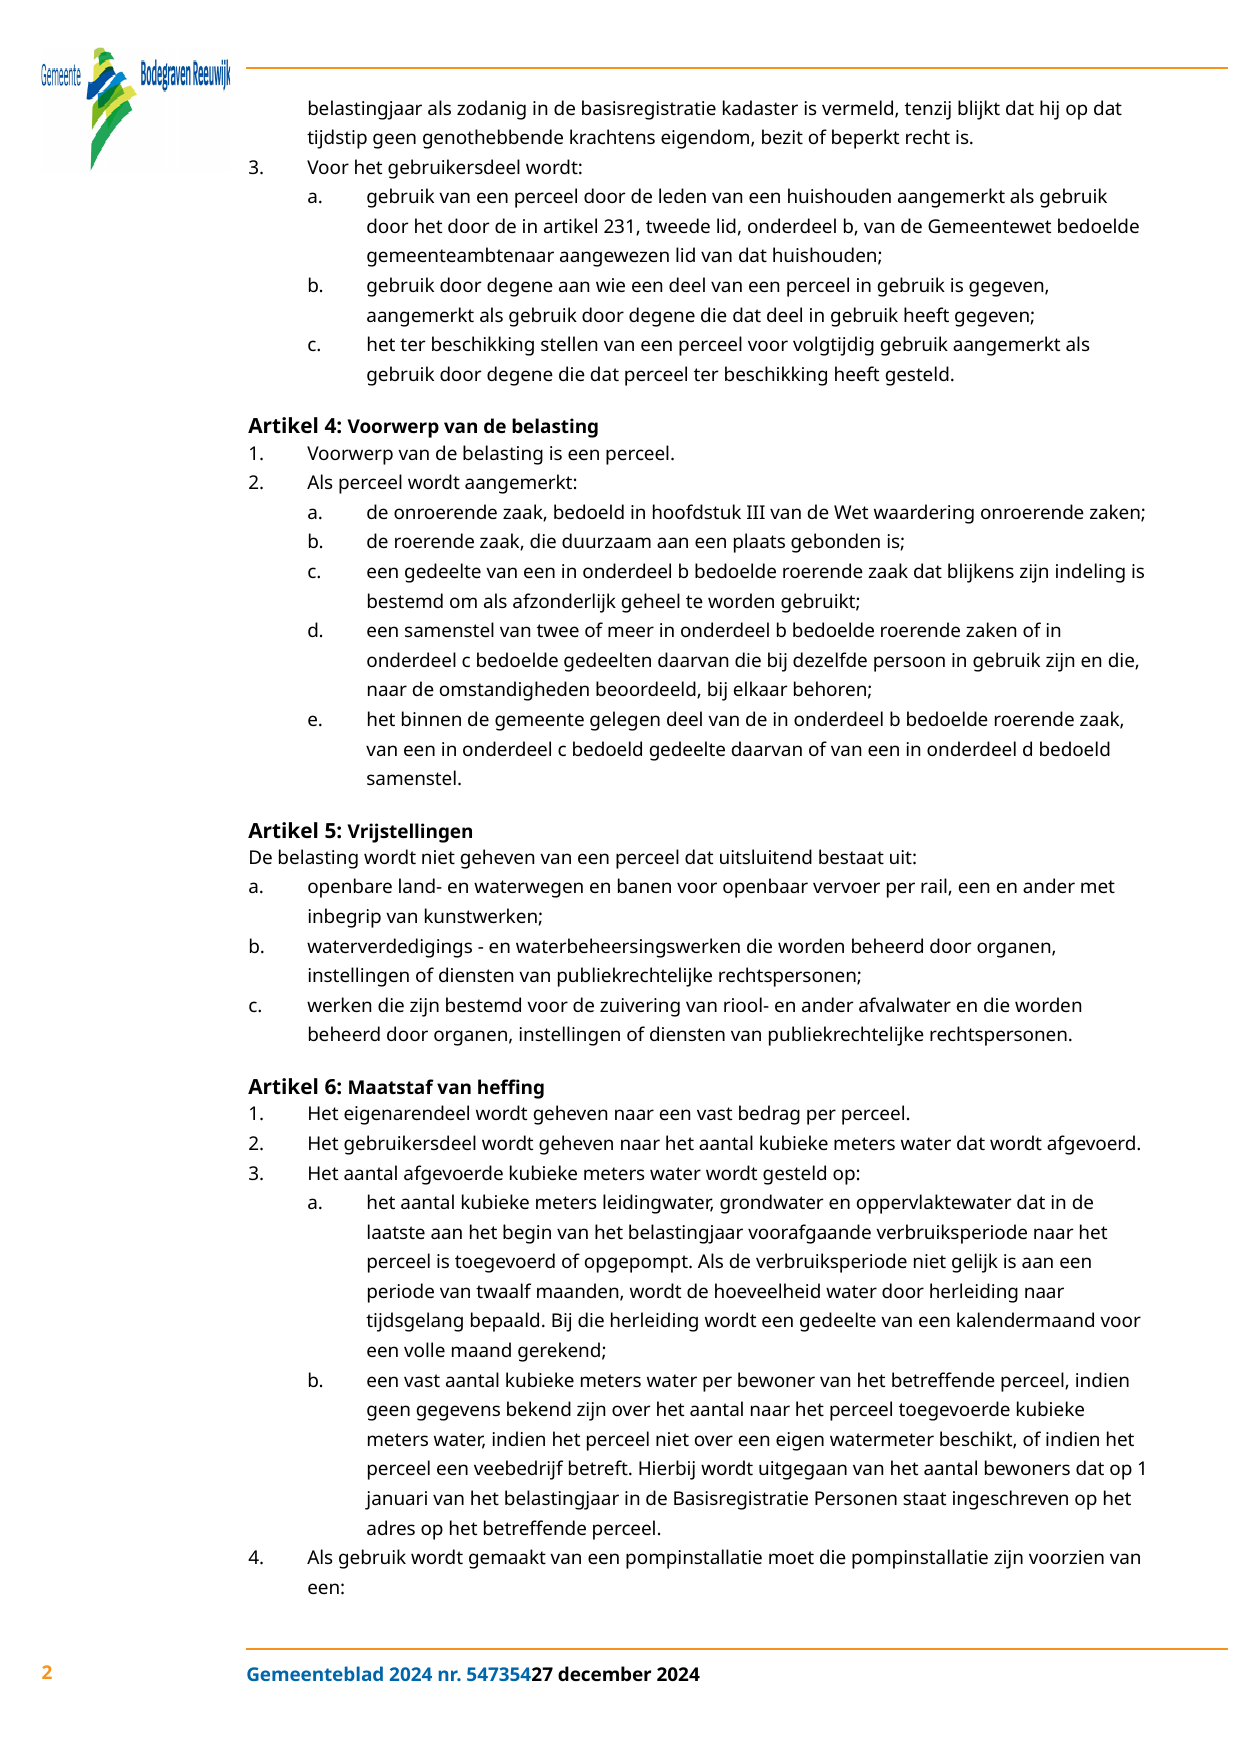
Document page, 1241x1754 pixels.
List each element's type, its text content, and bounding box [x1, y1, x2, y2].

text Artikel 5: Vrijstellingen [248, 816, 1152, 844]
list gebruik door degene aan wie een deel van een perceel in gebruik is gegeven, aangemerkt als gebruik door degene die dat deel in gebruik heeft gegeven; [307, 272, 1152, 328]
list Het gebruikersdeel wordt geheven naar het aantal kubieke meters water dat wordt afgevoerd. [248, 1130, 1152, 1156]
list Het aantal afgevoerde kubieke meters water wordt gesteld op: [248, 1160, 1152, 1185]
list een vast aantal kubieke meters water per bewoner van het betreffende perceel, indien geen gegevens bekend zijn over het aantal naar het perceel toegevoerde kubieke meters water, indien het perceel niet over een eigen watermeter beschikt, of indien het perceel een veebedrijf betreft. Hierbij wordt uitgegaan van het aantal bewoners dat op 1 januari van het belastingjaar in de Basisregistratie Personen staat ingeschreven op het adres op het betreffende perceel. [307, 1367, 1152, 1540]
picture [41, 47, 231, 172]
list Het eigenarendeel wordt geheven naar een vast bedrag per perceel. [248, 1101, 1152, 1126]
list een gedeelte van een in onderdeel b bedoelde roerende zaak dat blijkens zijn indeling is bestemd om als afzonderlijk geheel te worden gebruikt; [307, 558, 1152, 613]
list waterverdedigings - en waterbeheersingswerken die worden beheerd door organen, instellingen of diensten van publiekrechtelijke rechtspersonen; [248, 933, 1152, 988]
list Voorwerp van de belasting is een perceel. [248, 440, 1152, 466]
list het binnen de gemeente gelegen deel van de in onderdeel b bedoelde roerende zaak, van een in onderdeel c bedoeld gedeelte daarvan of van een in onderdeel d bedoeld samenstel. [307, 706, 1152, 791]
list gebruik van een perceel door de leden van een huishouden aangemerkt als gebruik door het door de in artikel 231, tweede lid, onderdeel b, van de Gemeentewet bedoelde gemeenteambtenaar aangewezen lid van dat huishouden; [307, 183, 1152, 268]
text De belasting wordt niet geheven van een perceel dat uitsluitend bestaat uit: [248, 844, 1152, 870]
list belastingjaar als zodanig in de basisregistratie kadaster is vermeld, tenzij blijkt dat hij op dat tijdstip geen genothebbende krachtens eigendom, bezit of beperkt recht is. [248, 95, 1152, 150]
list de onroerende zaak, bedoeld in hoofdstuk III van de Wet waardering onroerende zaken; [307, 499, 1152, 525]
list openbare land- en waterwegen en banen voor openbaar vervoer per rail, een en ander met inbegrip van kunstwerken; [248, 874, 1152, 929]
list het ter beschikking stellen van een perceel voor volgtijdig gebruik aangemerkt als gebruik door degene die dat perceel ter beschikking heeft gesteld. [307, 331, 1152, 387]
list een samenstel van twee of meer in onderdeel b bedoelde roerende zaken of in onderdeel c bedoelde gedeelten daarvan die bij dezelfde persoon in gebruik zijn en die, naar de omstandigheden beoordeeld, bij elkaar behoren; [307, 617, 1152, 702]
list Als perceel wordt aangemerkt: [248, 469, 1152, 495]
list werken die zijn bestemd voor de zuivering van riool- en ander afvalwater en die worden beheerd door organen, instellingen of diensten van publiekrechtelijke rechtspersonen. [248, 992, 1152, 1047]
text Artikel 4: Voorwerp van de belasting [248, 411, 1152, 440]
list de roerende zaak, die duurzaam aan een plaats gebonden is; [307, 529, 1152, 554]
list Als gebruik wordt gemaakt van een pompinstallatie moet die pompinstallatie zijn voorzien van een: [248, 1544, 1152, 1599]
list het aantal kubieke meters leidingwater, grondwater en oppervlaktewater dat in de laatste aan het begin van het belastingjaar voorafgaande verbruiksperiode naar het perceel is toegevoerd of opgepompt. Als de verbruiksperiode niet gelijk is aan een periode van twaalf maanden, wordt de hoeveelheid water door herleiding naar tijdsgelang bepaald. Bij die herleiding wordt een gedeelte van een kalendermaand voor een volle maand gerekend; [307, 1189, 1152, 1363]
text Artikel 6: Maatstaf van heffing [248, 1072, 1152, 1101]
list Voor het gebruikersdeel wordt: [248, 154, 1152, 180]
